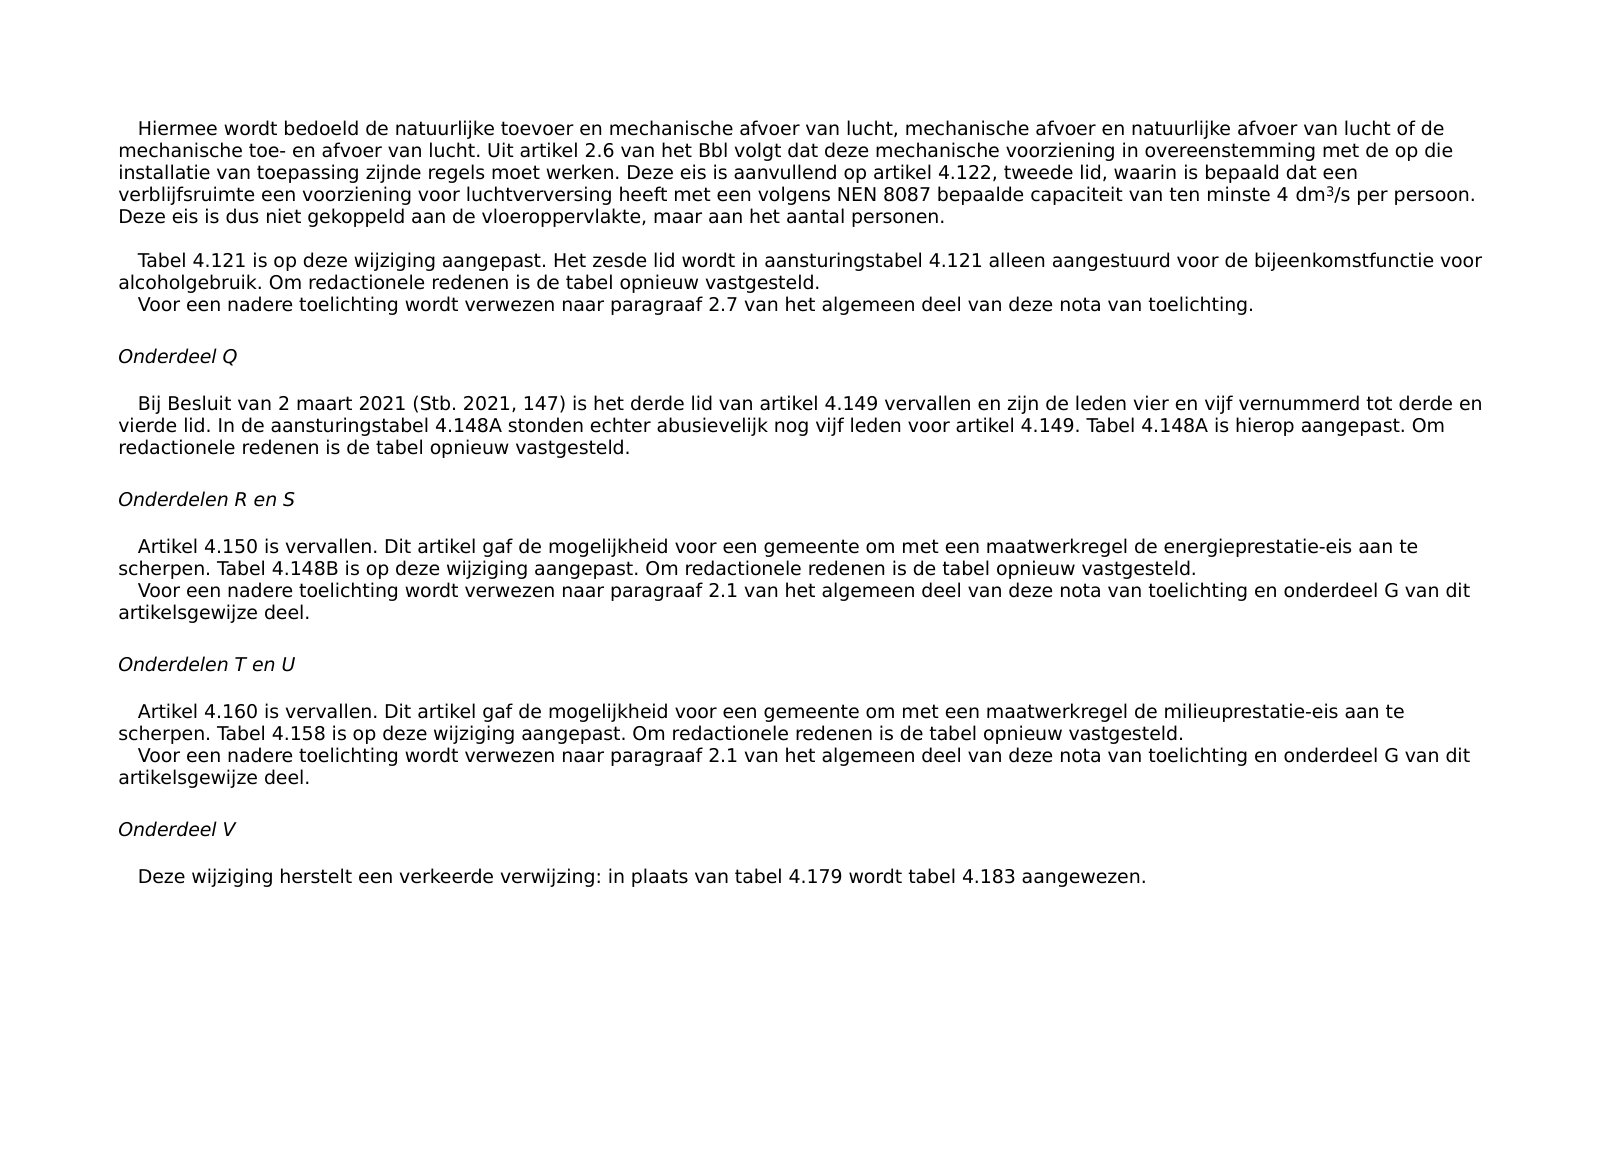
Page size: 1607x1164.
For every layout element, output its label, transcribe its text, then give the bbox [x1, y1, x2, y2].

text Bij Besluit van 2 maart 2021 (Stb. 2021, 147) is het derde lid van artikel 4.149 vervallen en zijn de leden vier en vijf vernummerd tot derde en vierde lid. In de aansturingstabel 4.148A stonden echter abusievelijk nog vijf leden voor artikel 4.149. Tabel 4.148A is hierop aangepast. Om redactionele redenen is de tabel opnieuw vastgesteld. [118, 393, 1488, 459]
subtitle Onderdelen T en U [118, 654, 1488, 676]
text Hiermee wordt bedoeld de natuurlijke toevoer en mechanische afvoer van lucht, mechanische afvoer en natuurlijke afvoer van lucht of de mechanische toe- en afvoer van lucht. Uit artikel 2.6 van het Bbl volgt dat deze mechanische voorziening in overeenstemming met de op die installatie van toepassing zijnde regels moet werken. Deze eis is aanvullend op artikel 4.122, tweede lid, waarin is bepaald dat een verblijfsruimte een voorziening voor luchtverversing heeft met een volgens NEN 8087 bepaalde capaciteit van ten minste 4 dm3/s per persoon. Deze eis is dus niet gekoppeld aan de vloeroppervlakte, maar aan het aantal personen. [118, 118, 1488, 228]
subtitle Onderdeel Q [118, 346, 1488, 368]
text Artikel 4.150 is vervallen. Dit artikel gaf de mogelijkheid voor een gemeente om met een maatwerkregel de energieprestatie-eis aan te scherpen. Tabel 4.148B is op deze wijziging aangepast. Om redactionele redenen is de tabel opnieuw vastgesteld. [118, 536, 1488, 580]
text Voor een nadere toelichting wordt verwezen naar paragraaf 2.7 van het algemeen deel van deze nota van toelichting. [118, 294, 1488, 316]
text Voor een nadere toelichting wordt verwezen naar paragraaf 2.1 van het algemeen deel van deze nota van toelichting en onderdeel G van dit artikelsgewijze deel. [118, 580, 1488, 624]
text Artikel 4.160 is vervallen. Dit artikel gaf de mogelijkheid voor een gemeente om met een maatwerkregel de milieuprestatie-eis aan te scherpen. Tabel 4.158 is op deze wijziging aangepast. Om redactionele redenen is de tabel opnieuw vastgesteld. [118, 701, 1488, 745]
text Deze wijziging herstelt een verkeerde verwijzing: in plaats van tabel 4.179 wordt tabel 4.183 aangewezen. [118, 866, 1488, 888]
subtitle Onderdeel V [118, 819, 1488, 841]
text Tabel 4.121 is op deze wijziging aangepast. Het zesde lid wordt in aansturingstabel 4.121 alleen aangestuurd voor de bijeenkomstfunctie voor alcoholgebruik. Om redactionele redenen is de tabel opnieuw vastgesteld. [118, 250, 1488, 294]
text Voor een nadere toelichting wordt verwezen naar paragraaf 2.1 van het algemeen deel van deze nota van toelichting en onderdeel G van dit artikelsgewijze deel. [118, 745, 1488, 789]
subtitle Onderdelen R en S [118, 489, 1488, 511]
